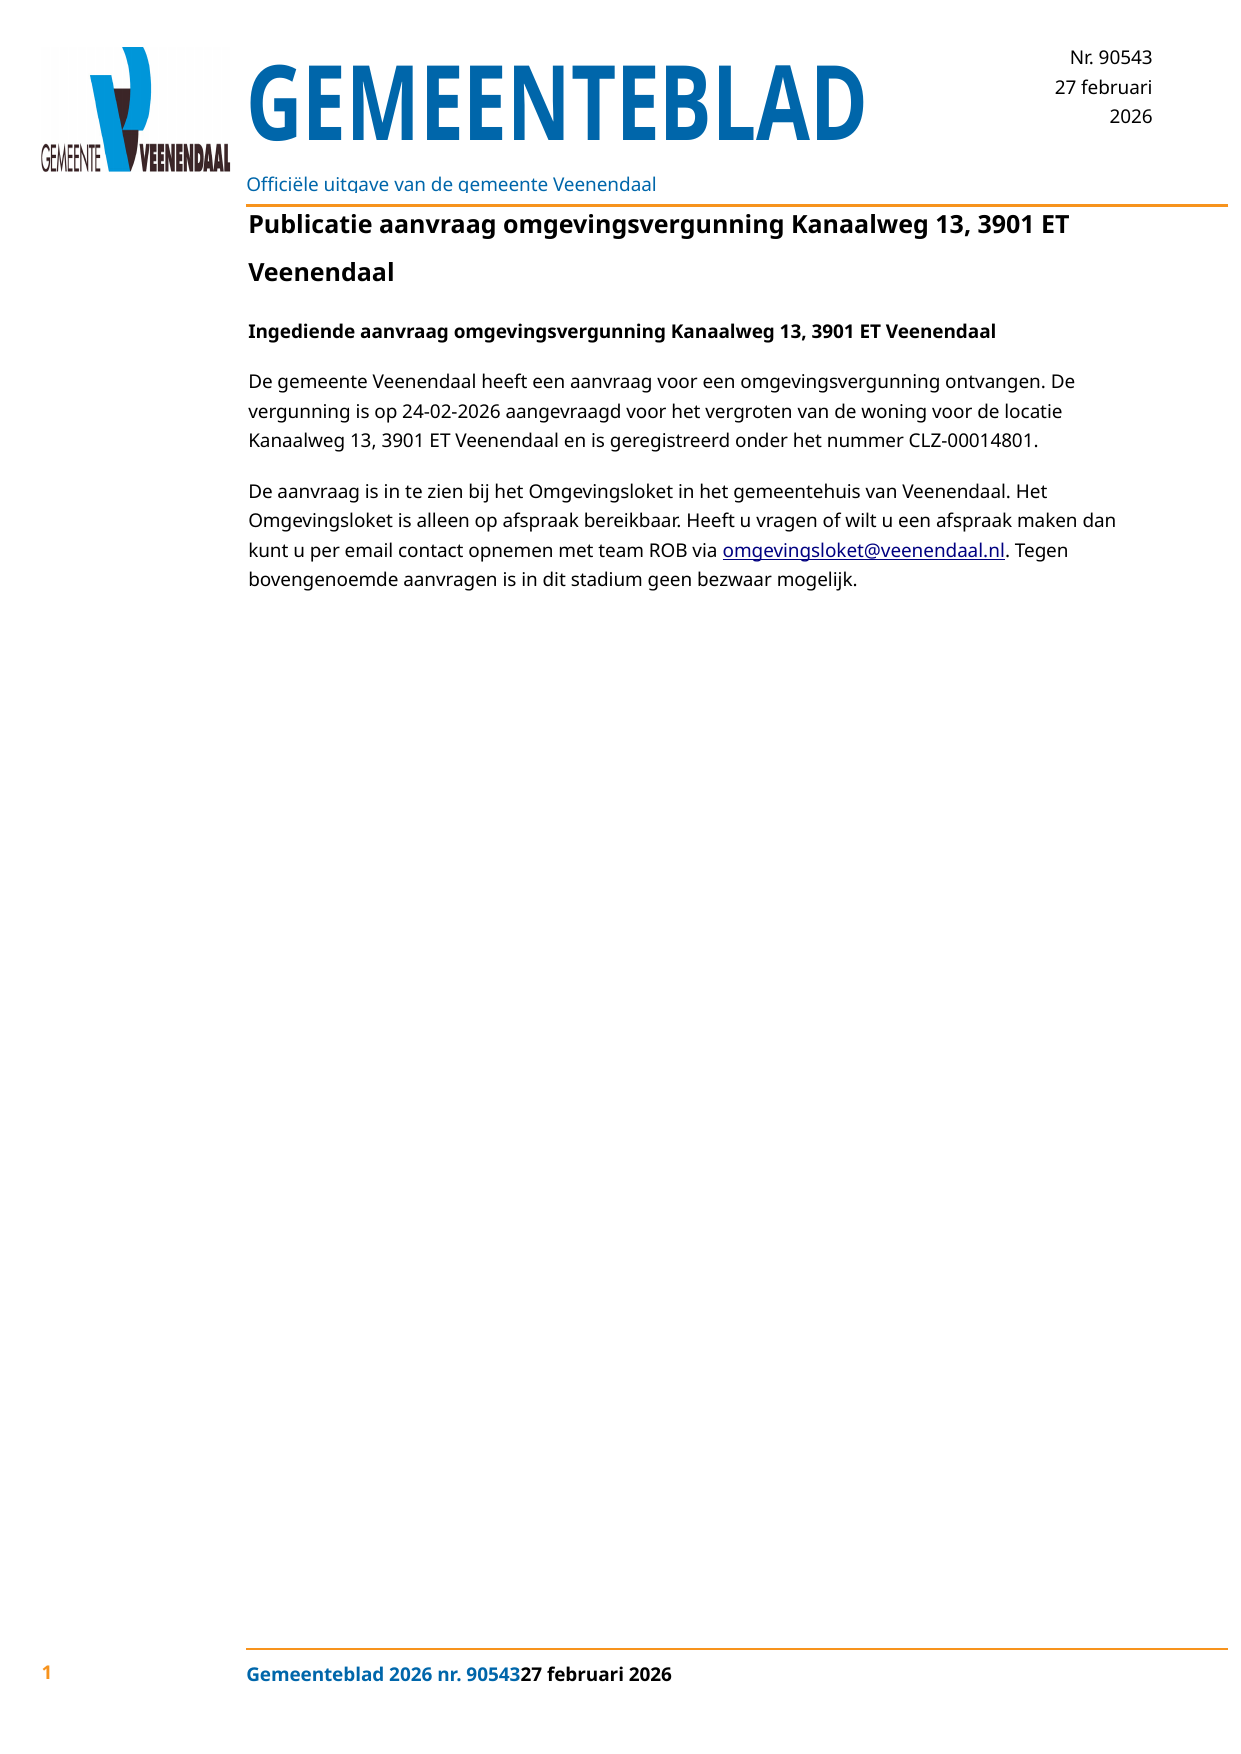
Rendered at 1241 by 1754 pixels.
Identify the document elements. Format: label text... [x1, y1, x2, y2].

picture [41, 47, 130, 172]
text De gemeente Veenendaal heeft een aanvraag voor een omgevingsvergunning ontvangen. De vergunning is op 24-02-2026 aangevraagd voor het vergroten van de woning voor de locatie Kanaalweg 13, 3901 ET Veenendaal en is geregistreerd onder het nummer CLZ-00014801. [248, 368, 1152, 453]
text Ingediende aanvraag omgevingsvergunning Kanaalweg 13, 3901 ET Veenendaal [248, 318, 1152, 344]
picture [123, 47, 231, 172]
text Publicatie aanvraag omgevingsvergunning Kanaalweg 13, 3901 ET Veenendaal [248, 207, 1152, 288]
text De aanvraag is in te zien bij het Omgevingsloket in het gemeentehuis van Veenendaal. Het Omgevingsloket is alleen op afspraak bereikbaar. Heeft u vragen of wilt u een afspraak maken dan kunt u per email contact opnemen met team ROB via omgevingsloket@veenendaal.nl. Tegen bovengenoemde aanvragen is in dit stadium geen bezwaar mogelijk. [248, 478, 1152, 592]
